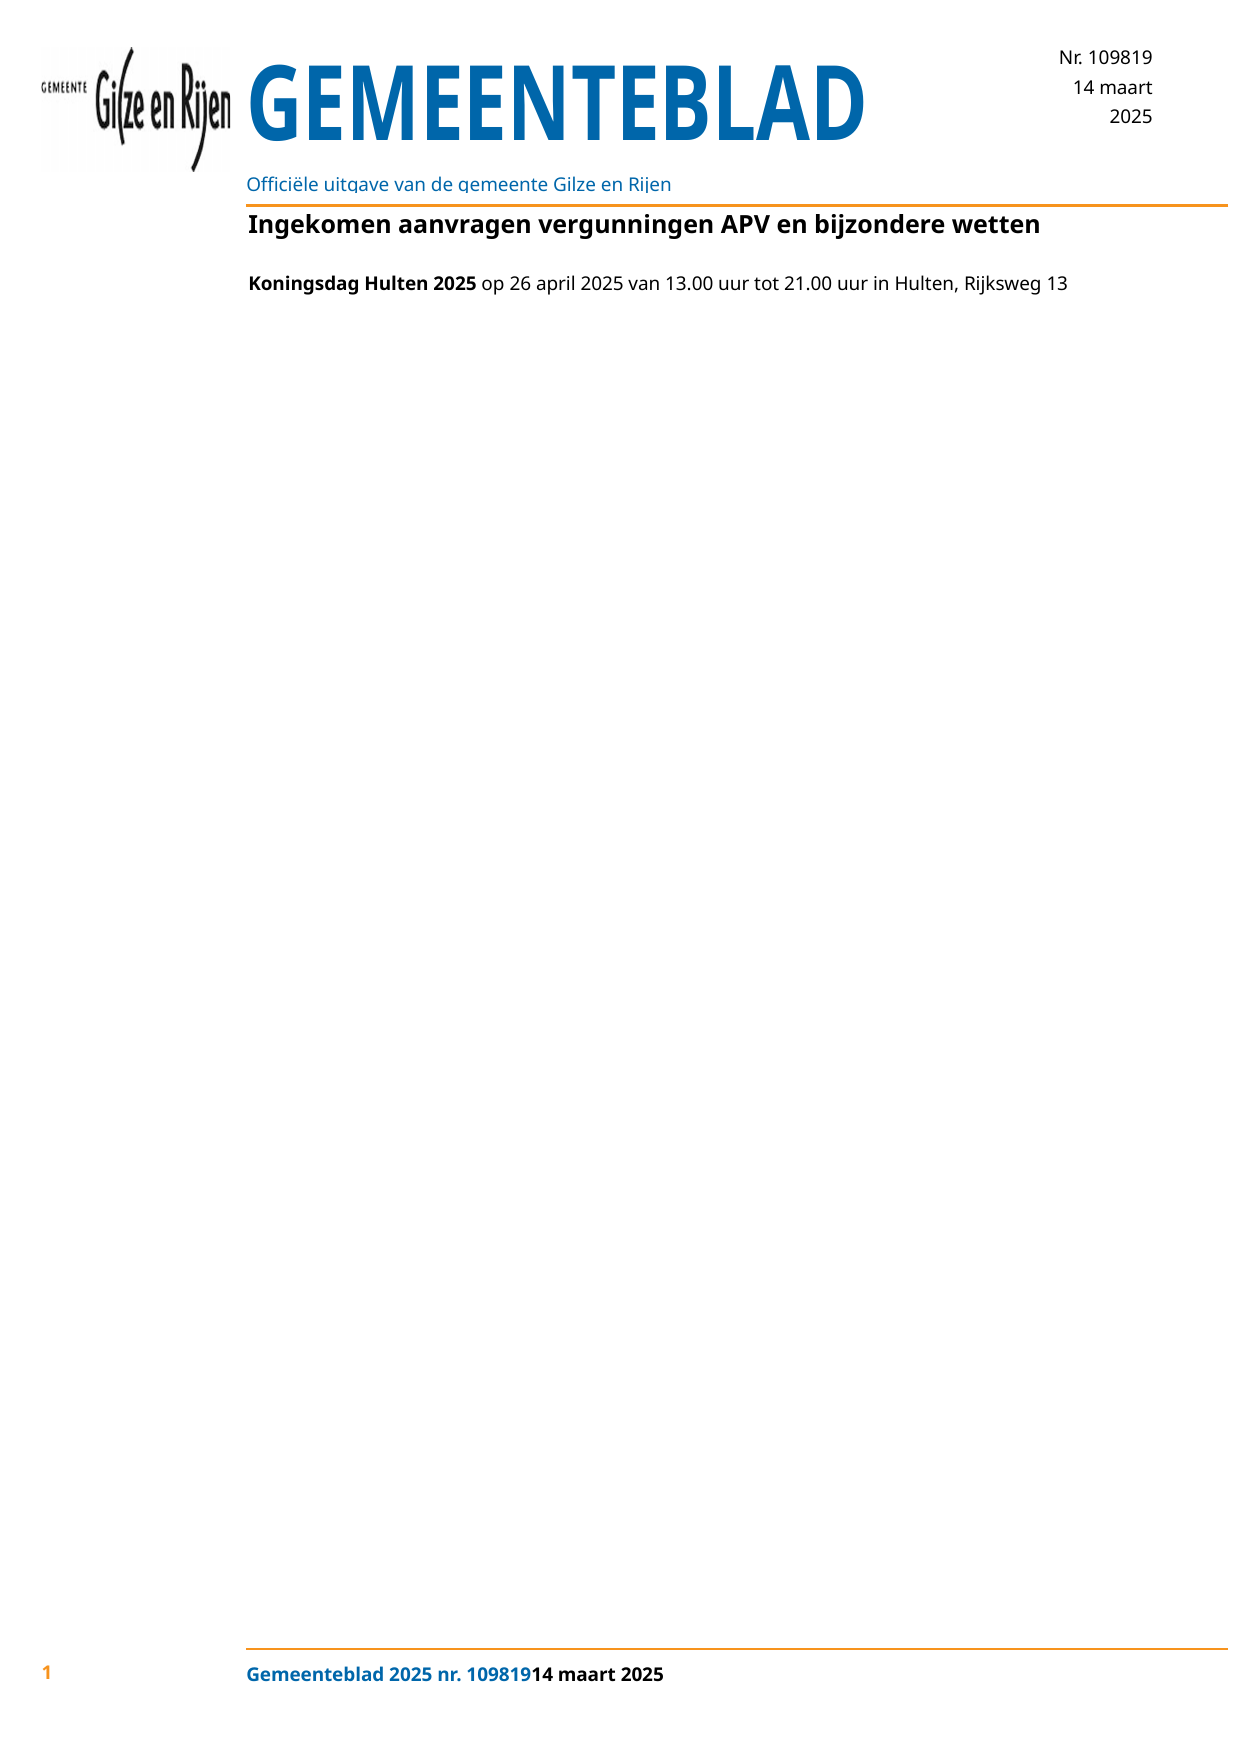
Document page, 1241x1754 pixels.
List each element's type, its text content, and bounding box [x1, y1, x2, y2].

text Ingekomen aanvragen vergunningen APV en bijzondere wetten [248, 207, 1152, 241]
text Koningsdag Hulten 2025 op 26 april 2025 van 13.00 uur tot 21.00 uur in Hulten, Rijksweg 13 [248, 270, 1152, 296]
picture [41, 47, 231, 172]
